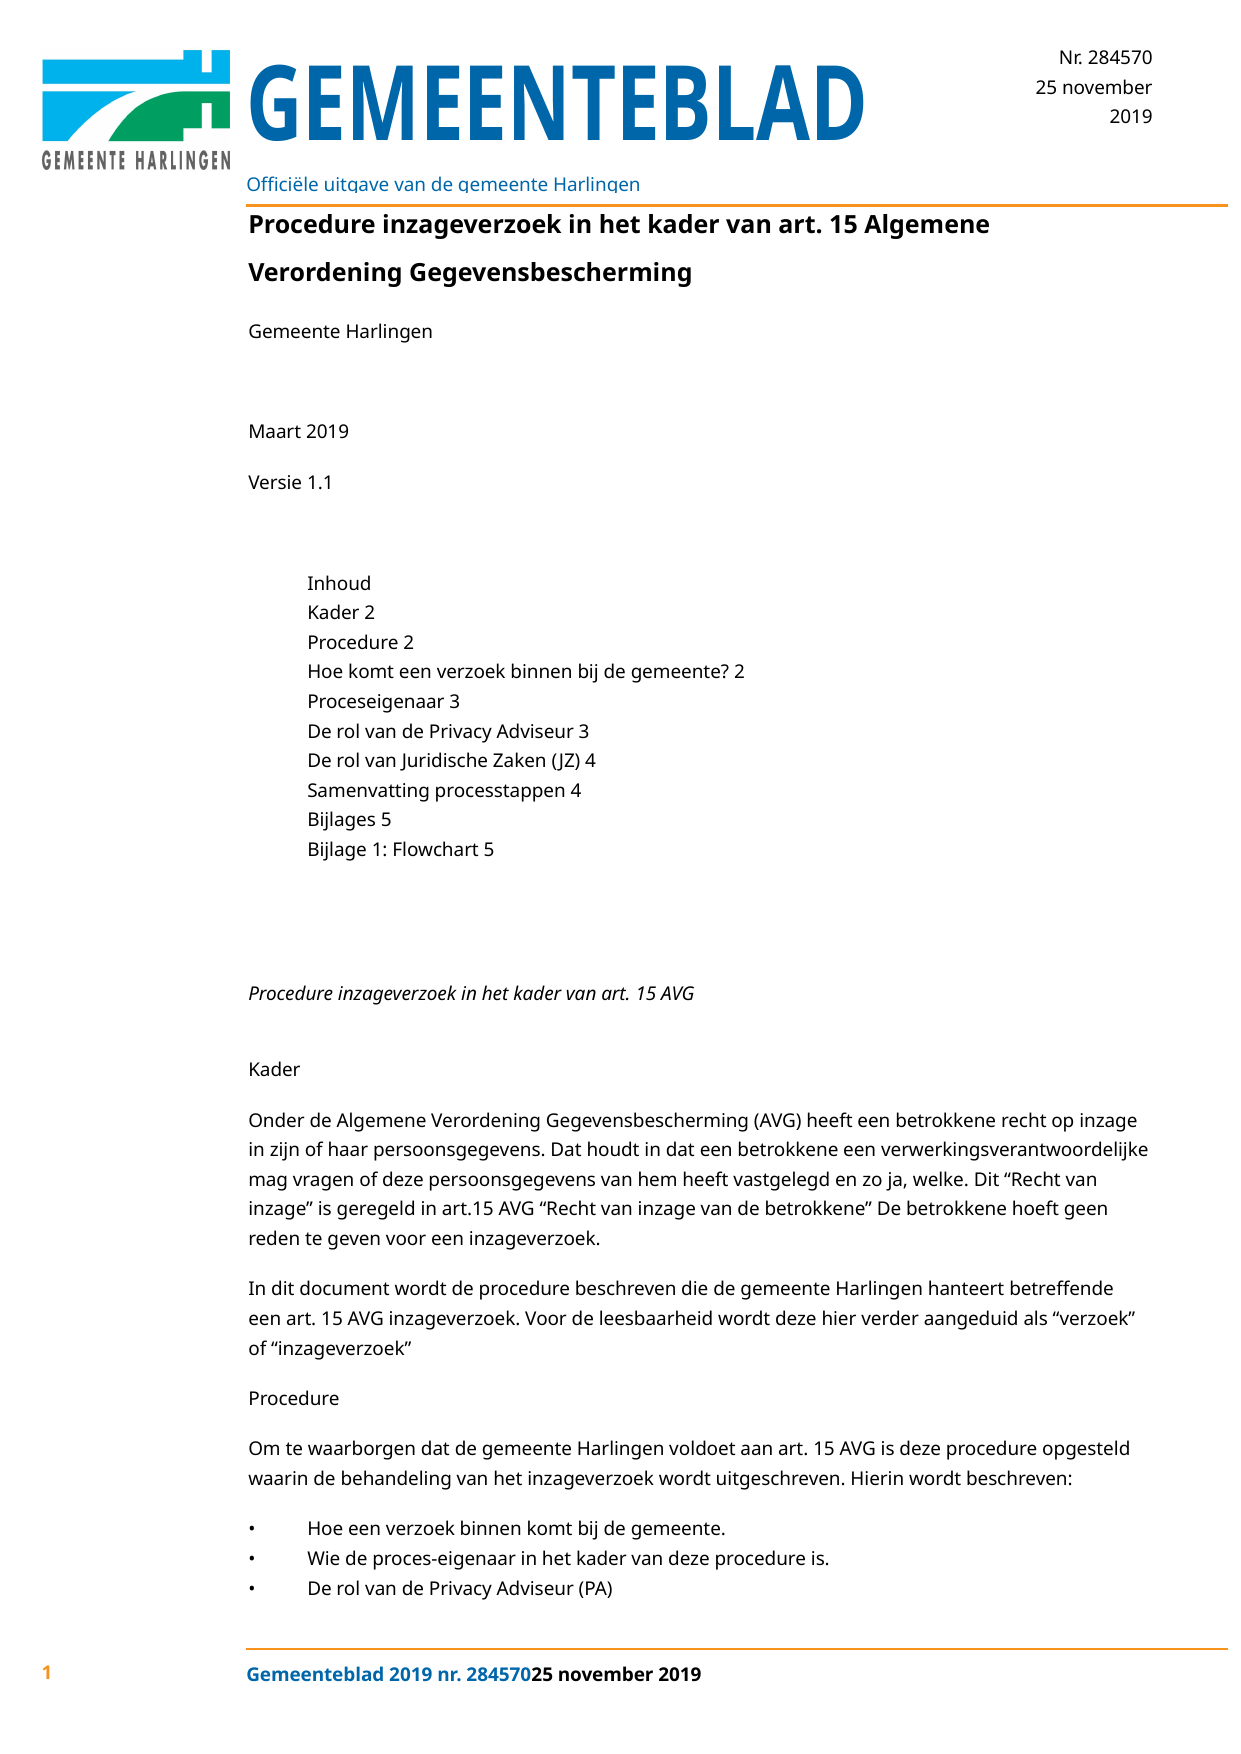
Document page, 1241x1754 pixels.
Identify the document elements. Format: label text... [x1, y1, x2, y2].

list Hoe een verzoek binnen komt bij de gemeente. [248, 1516, 1152, 1541]
list Wie de proces-eigenaar in het kader van deze procedure is. [248, 1545, 1152, 1571]
list Samenvatting processtappen 4 [248, 777, 1152, 803]
list Bijlages 5 [248, 807, 1152, 832]
list Proceseigenaar 3 [248, 688, 1152, 714]
picture [41, 47, 231, 172]
list Kader 2 [248, 599, 1152, 625]
list De rol van Juridische Zaken (JZ) 4 [248, 747, 1152, 773]
list Inhoud [248, 570, 1152, 596]
list De rol van de Privacy Adviseur 3 [248, 718, 1152, 744]
text Versie 1.1 [248, 469, 1152, 495]
text Procedure inzageverzoek in het kader van art. 15 Algemene Verordening Gegevensbescherming [248, 207, 1152, 288]
text Onder de Algemene Verordening Gegevensbescherming (AVG) heeft een betrokkene recht op inzage in zijn of haar persoonsgegevens. Dat houdt in dat een betrokkene een verwerkingsverantwoordelijke mag vragen of deze persoonsgegevens van hem heeft vastgelegd en zo ja, welke. Dit “Recht van inzage” is geregeld in art.15 AVG “Recht van inzage van de betrokkene” De betrokkene hoeft geen reden te geven voor een inzageverzoek. [248, 1107, 1152, 1251]
text Maart 2019 [248, 419, 1152, 444]
text Procedure [248, 1385, 1152, 1411]
list Bijlage 1: Flowchart 5 [248, 836, 1152, 862]
text Gemeente Harlingen [248, 318, 1152, 344]
text In dit document wordt de procedure beschreven die de gemeente Harlingen hanteert betreffende een art. 15 AVG inzageverzoek. Voor de leesbaarheid wordt deze hier verder aangeduid als “verzoek” of “inzageverzoek” [248, 1276, 1152, 1360]
text Procedure inzageverzoek in het kader van art. 15 AVG [248, 980, 1152, 1006]
list De rol van de Privacy Adviseur (PA) [248, 1575, 1152, 1600]
text Kader [248, 1056, 1152, 1082]
text Om te waarborgen dat de gemeente Harlingen voldoet aan art. 15 AVG is deze procedure opgesteld waarin de behandeling van het inzageverzoek wordt uitgeschreven. Hierin wordt beschreven: [248, 1436, 1152, 1491]
list Procedure 2 [248, 629, 1152, 655]
list Hoe komt een verzoek binnen bij de gemeente? 2 [248, 659, 1152, 684]
